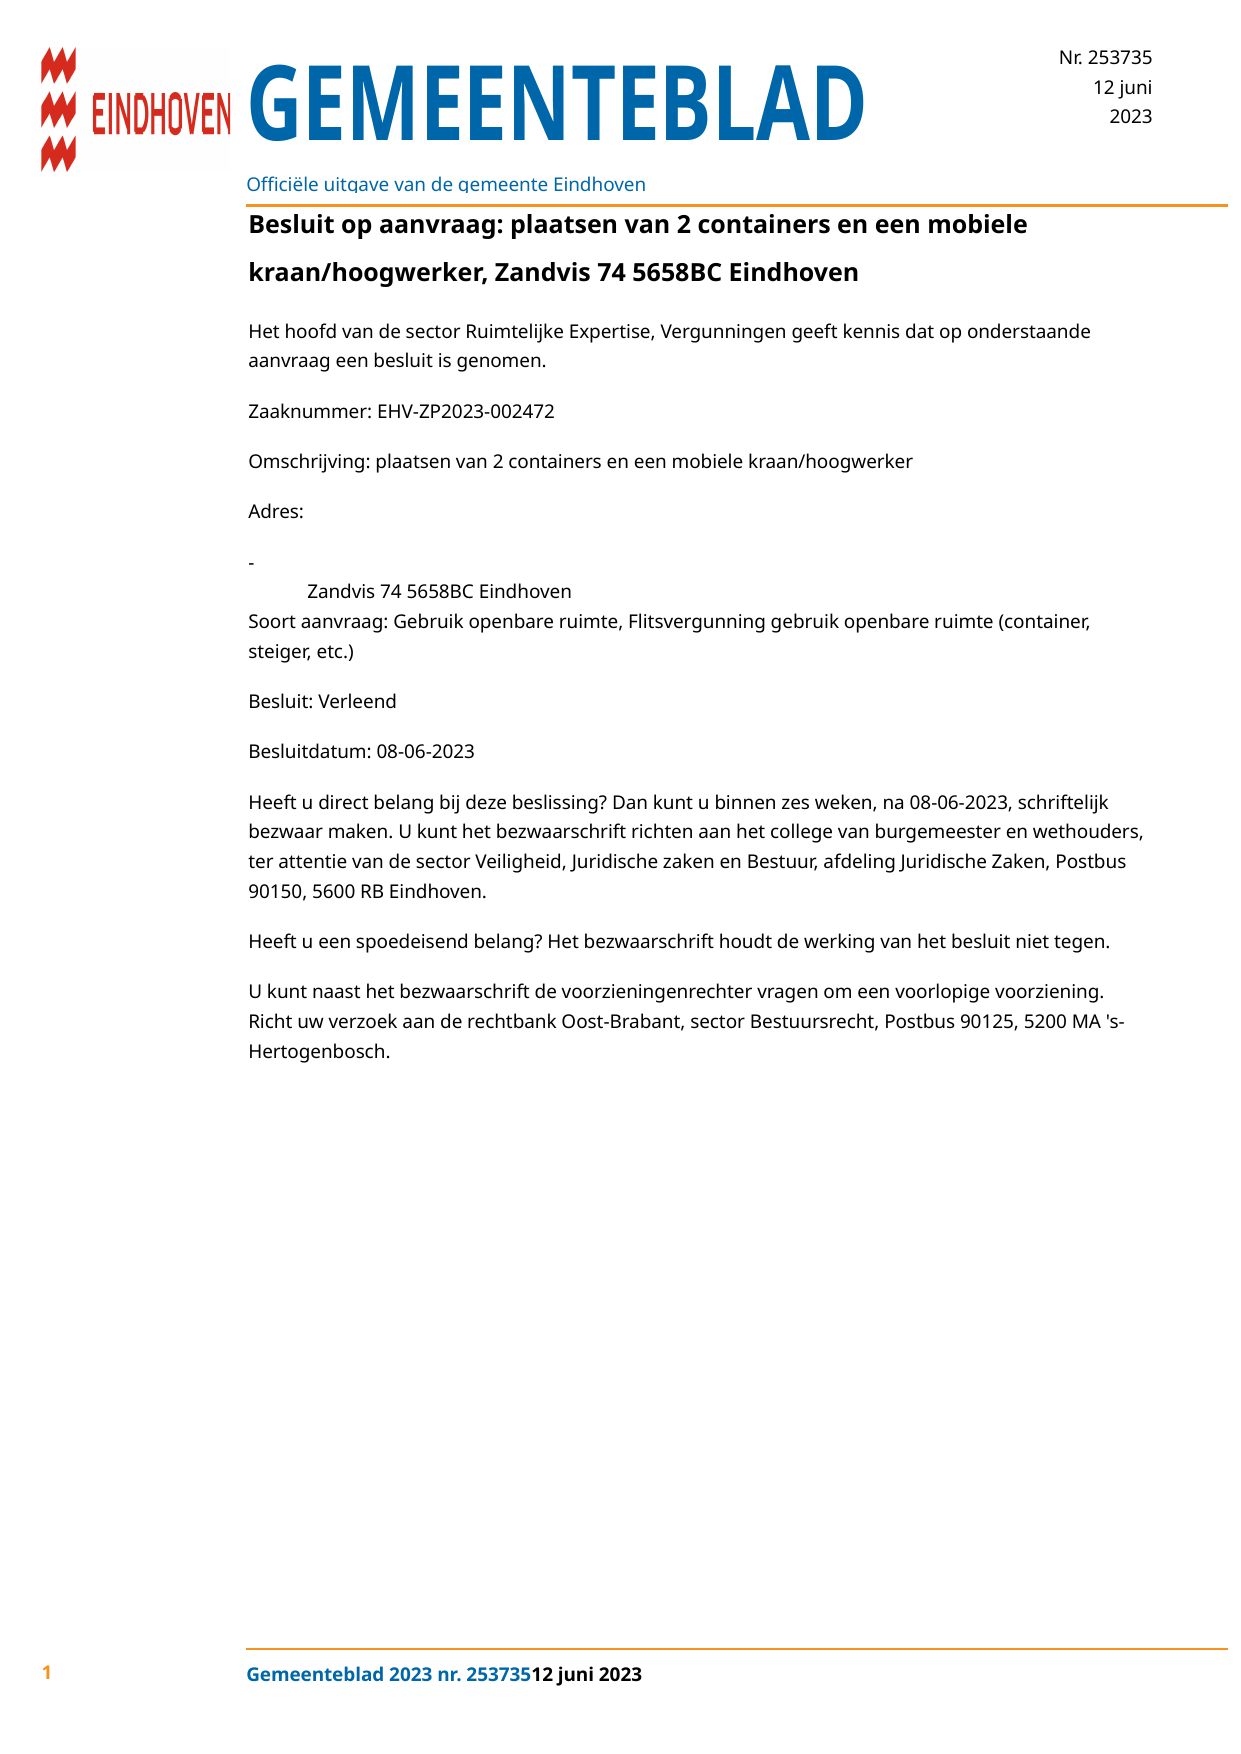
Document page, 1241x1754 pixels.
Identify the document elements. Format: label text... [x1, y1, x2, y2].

text Besluitdatum: 08-06-2023 [248, 739, 1152, 764]
picture [41, 47, 231, 172]
text Besluit: Verleend [248, 688, 1152, 714]
text U kunt naast het bezwaarschrift de voorzieningenrechter vragen om een voorlopige voorziening. Richt uw verzoek aan de rechtbank Oost-Brabant, sector Bestuursrecht, Postbus 90125, 5200 MA 's-Hertogenbosch. [248, 979, 1152, 1064]
text Besluit op aanvraag: plaatsen van 2 containers en een mobiele kraan/hoogwerker, Zandvis 74 5658BC Eindhoven [248, 207, 1152, 288]
text Adres: [248, 499, 1152, 524]
text Omschrijving: plaatsen van 2 containers en een mobiele kraan/hoogwerker [248, 448, 1152, 474]
text Het hoofd van de sector Ruimtelijke Expertise, Vergunningen geeft kennis dat op onderstaande aanvraag een besluit is genomen. [248, 318, 1152, 373]
list Zandvis 74 5658BC Eindhoven [248, 579, 1152, 604]
text Heeft u direct belang bij deze beslissing? Dan kunt u binnen zes weken, na 08-06-2023, schriftelijk bezwaar maken. U kunt het bezwaarschrift richten aan het college van burgemeester en wethouders, ter attentie van de sector Veiligheid, Juridische zaken en Bestuur, afdeling Juridische Zaken, Postbus 90150, 5600 RB Eindhoven. [248, 789, 1152, 904]
text Soort aanvraag: Gebruik openbare ruimte, Flitsvergunning gebruik openbare ruimte (container, steiger, etc.) [248, 608, 1152, 664]
text Zaaknummer: EHV-ZP2023-002472 [248, 398, 1152, 424]
text Heeft u een spoedeisend belang? Het bezwaarschrift houdt de werking van het besluit niet tegen. [248, 928, 1152, 954]
